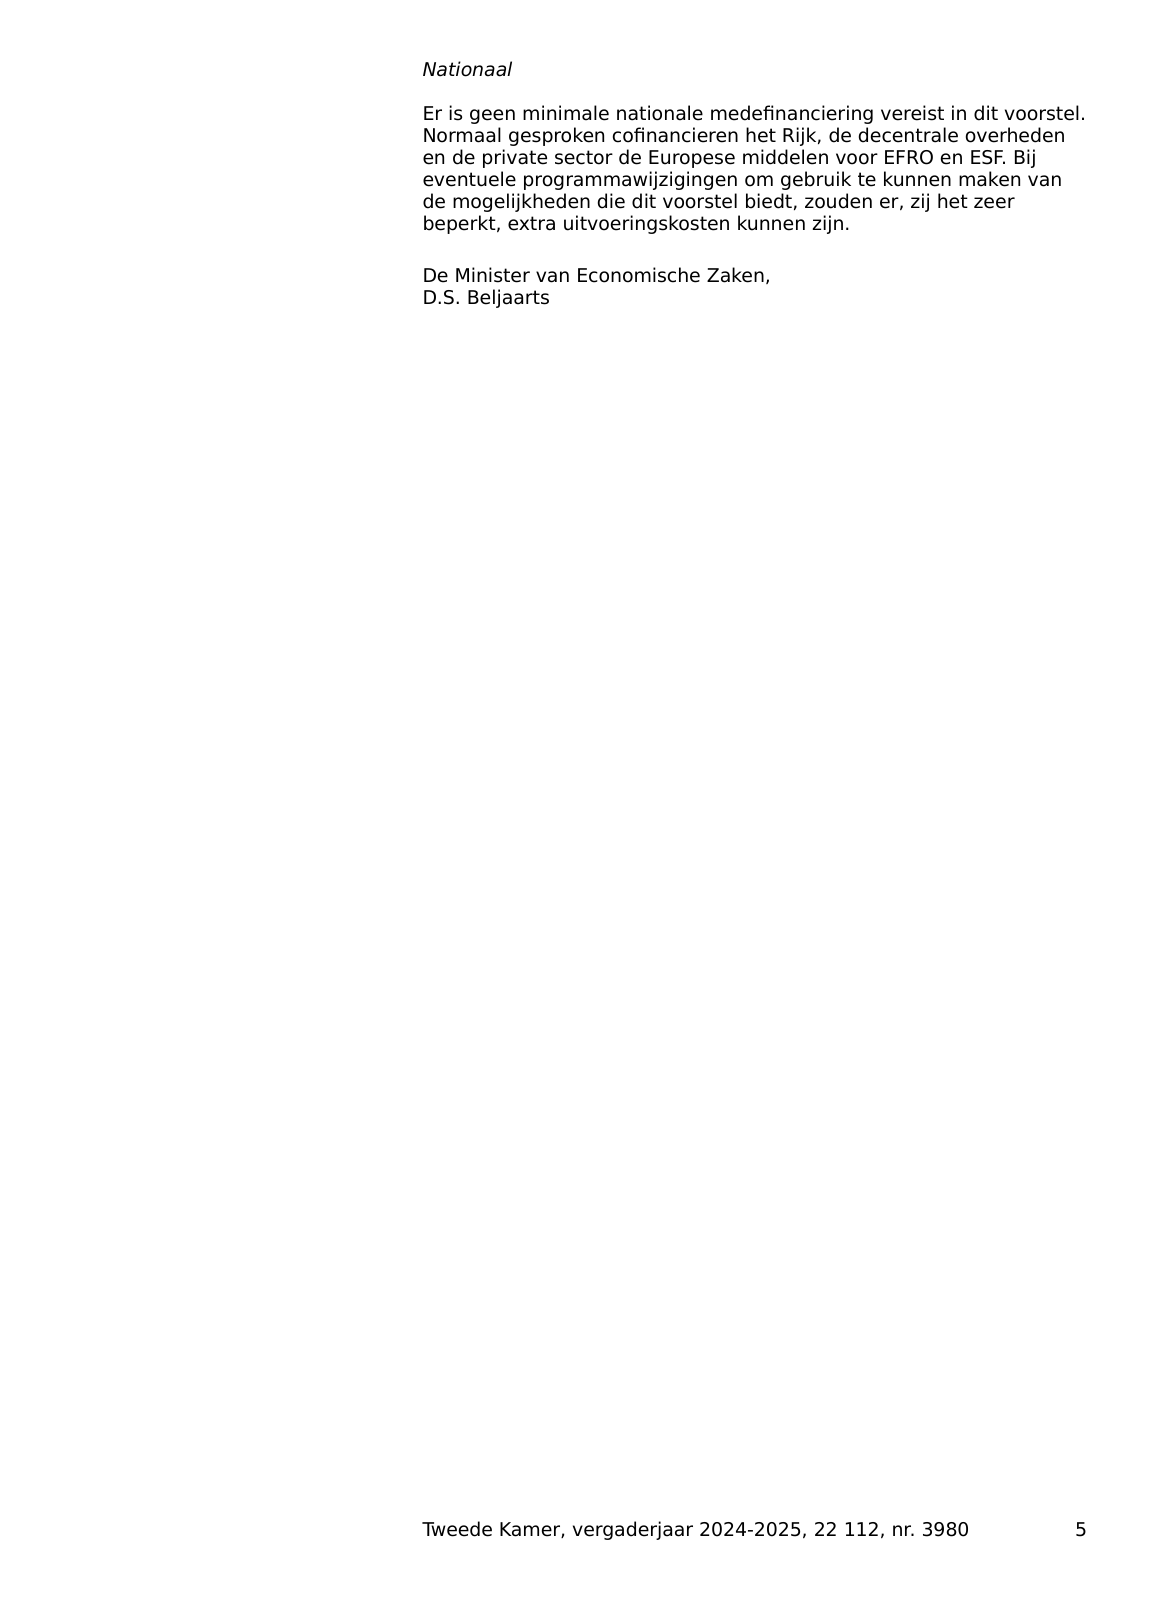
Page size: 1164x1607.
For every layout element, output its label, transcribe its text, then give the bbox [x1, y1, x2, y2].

text Er is geen minimale nationale medefinanciering vereist in dit voorstel. Normaal gesproken cofinancieren het Rijk, de decentrale overheden en de private sector de Europese middelen voor EFRO en ESF. Bij eventuele programmawijzigingen om gebruik te kunnen maken van de mogelijkheden die dit voorstel biedt, zouden er, zij het zeer beperkt, extra uitvoeringskosten kunnen zijn. [422, 103, 1087, 235]
text De Minister van Economische Zaken, D.S. Beljaarts [422, 265, 1087, 309]
subtitle Nationaal [422, 59, 1087, 81]
